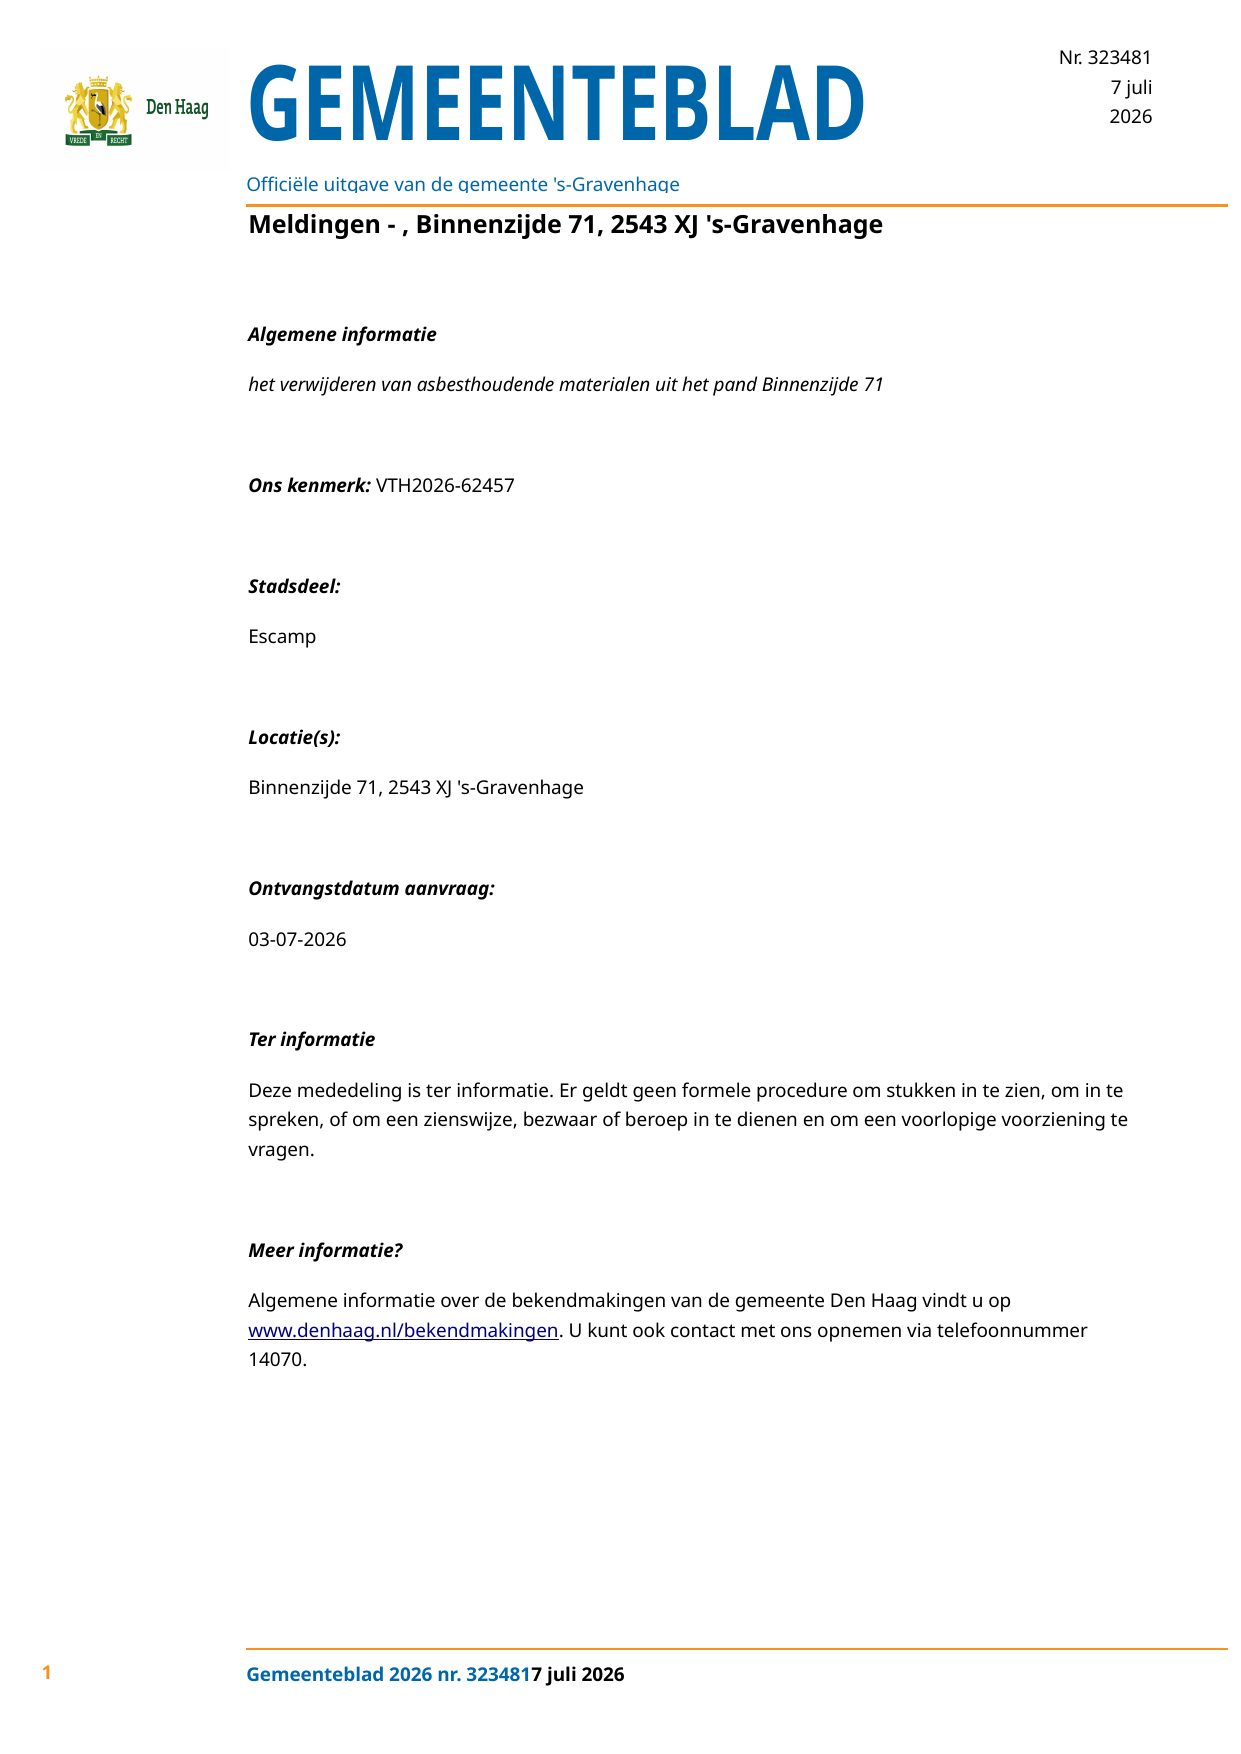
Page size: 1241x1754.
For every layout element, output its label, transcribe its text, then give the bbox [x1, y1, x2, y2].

text Ons kenmerk: VTH2026-62457 [248, 472, 1152, 498]
text Deze mededeling is ter informatie. Er geldt geen formele procedure om stukken in te zien, om in te spreken, of om een zienswijze, bezwaar of beroep in te dienen en om een voorlopige voorziening te vragen. [248, 1077, 1152, 1162]
text Escamp [248, 623, 1152, 649]
text Locatie(s): [248, 724, 1152, 750]
text Ter informatie [248, 1027, 1152, 1052]
text Algemene informatie [248, 321, 1152, 346]
text Stadsdeel: [248, 573, 1152, 598]
text Algemene informatie over de bekendmakingen van de gemeente Den Haag vindt u op www.denhaag.nl/bekendmakingen. U kunt ook contact met ons opnemen via telefoonnummer 14070. [248, 1287, 1152, 1372]
text Binnenzijde 71, 2543 XJ 's-Gravenhage [248, 774, 1152, 800]
text 03-07-2026 [248, 926, 1152, 951]
text Meer informatie? [248, 1237, 1152, 1263]
text Ontvangstdatum aanvraag: [248, 875, 1152, 901]
text Meldingen - , Binnenzijde 71, 2543 XJ 's-Gravenhage [248, 207, 1152, 241]
picture [41, 47, 231, 172]
text het verwijderen van asbesthoudende materialen uit het pand Binnenzijde 71 [248, 371, 1152, 397]
